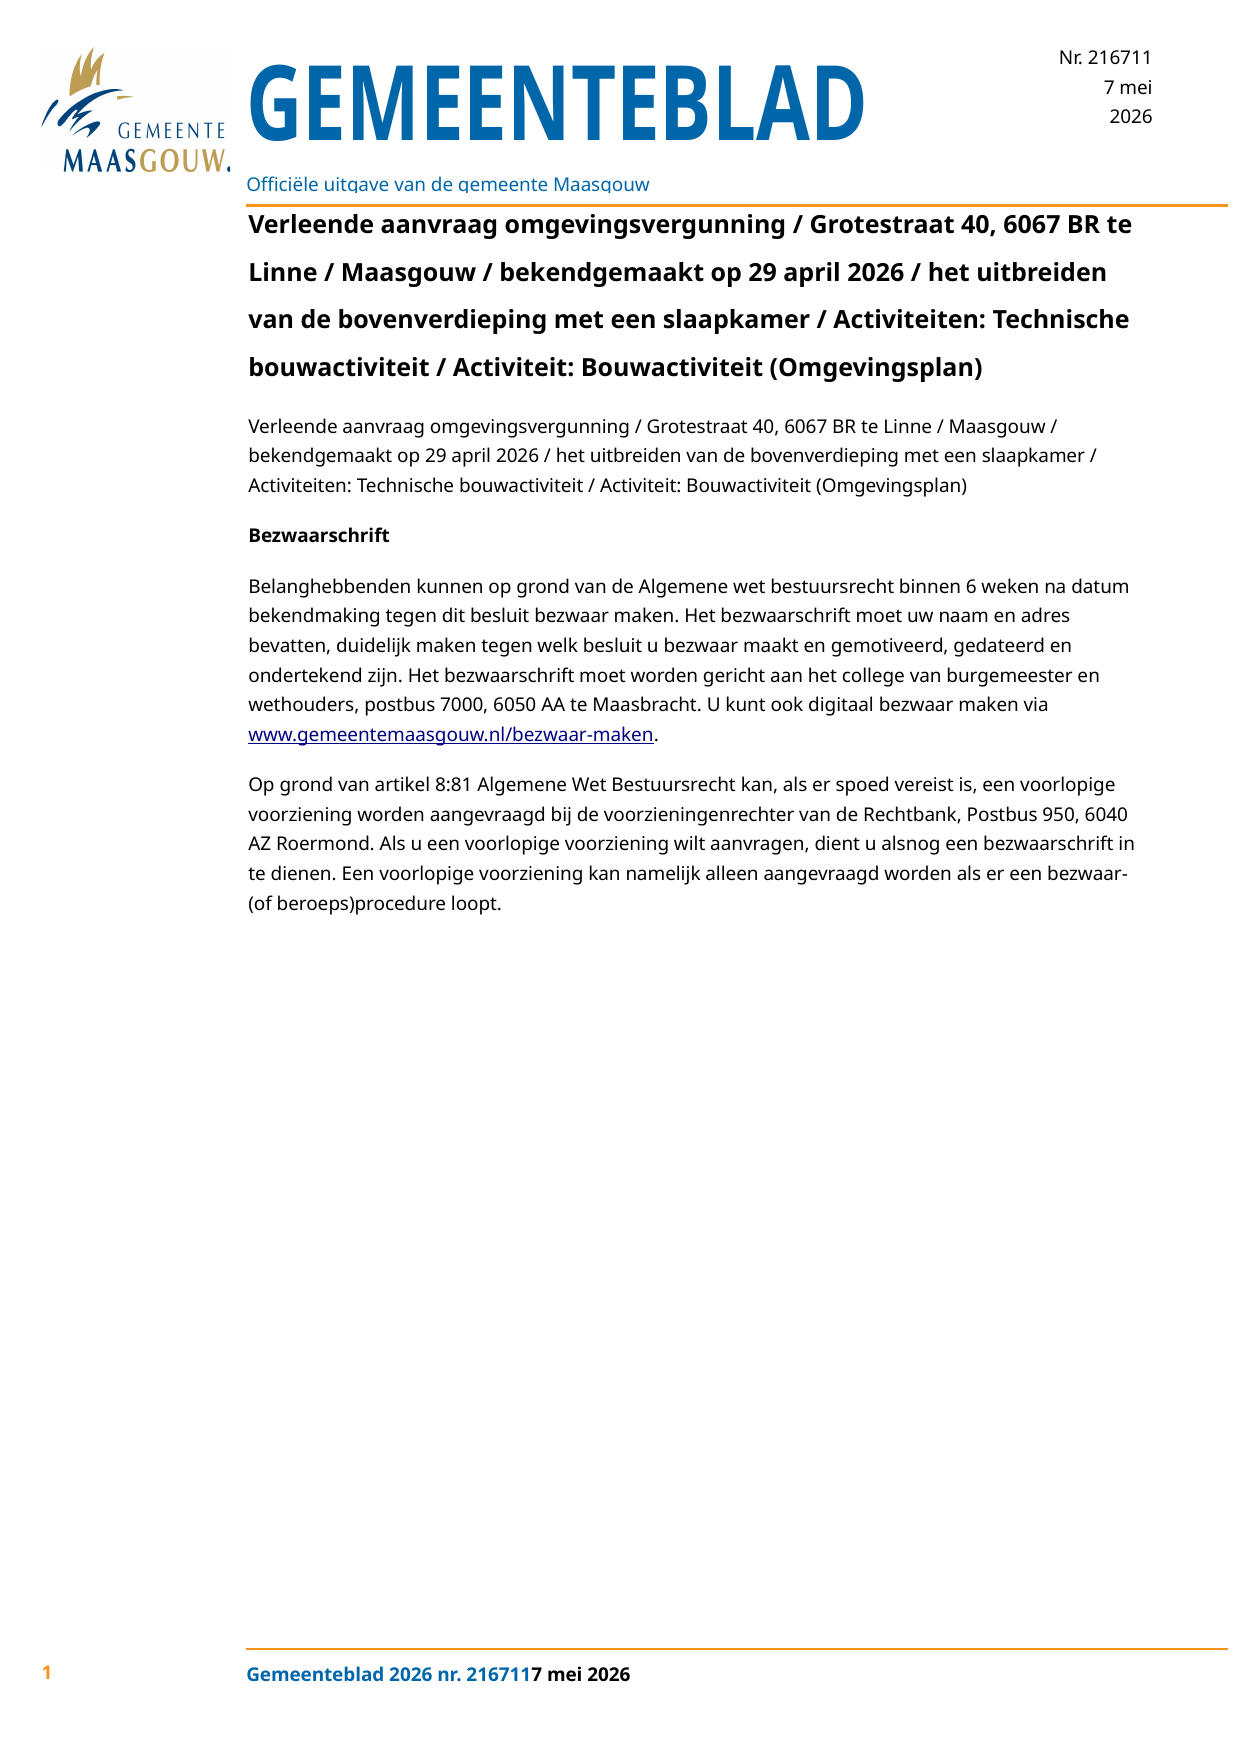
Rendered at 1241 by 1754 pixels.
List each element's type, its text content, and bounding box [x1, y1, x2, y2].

text Belanghebbenden kunnen op grond van de Algemene wet bestuursrecht binnen 6 weken na datum bekendmaking tegen dit besluit bezwaar maken. Het bezwaarschrift moet uw naam en adres bevatten, duidelijk maken tegen welk besluit u bezwaar maakt en gemotiveerd, gedateerd en ondertekend zijn. Het bezwaarschrift moet worden gericht aan het college van burgemeester en wethouders, postbus 7000, 6050 AA te Maasbracht. U kunt ook digitaal bezwaar maken via www.gemeentemaasgouw.nl/bezwaar-maken. [248, 573, 1152, 747]
text Verleende aanvraag omgevingsvergunning / Grotestraat 40, 6067 BR te Linne / Maasgouw / bekendgemaakt op 29 april 2026 / het uitbreiden van de bovenverdieping met een slaapkamer / Activiteiten: Technische bouwactiviteit / Activiteit: Bouwactiviteit (Omgevingsplan) [248, 413, 1152, 498]
picture [41, 47, 231, 172]
text Verleende aanvraag omgevingsvergunning / Grotestraat 40, 6067 BR te Linne / Maasgouw / bekendgemaakt op 29 april 2026 / het uitbreiden van de bovenverdieping met een slaapkamer / Activiteiten: Technische bouwactiviteit / Activiteit: Bouwactiviteit (Omgevingsplan) [248, 207, 1152, 384]
text Op grond van artikel 8:81 Algemene Wet Bestuursrecht kan, als er spoed vereist is, een voorlopige voorziening worden aangevraagd bij de voorzieningenrechter van de Rechtbank, Postbus 950, 6040 AZ Roermond. Als u een voorlopige voorziening wilt aanvragen, dient u alsnog een bezwaarschrift in te dienen. Een voorlopige voorziening kan namelijk alleen aangevraagd worden als er een bezwaar- (of beroeps)procedure loopt. [248, 771, 1152, 916]
text Bezwaarschrift [248, 523, 1152, 548]
